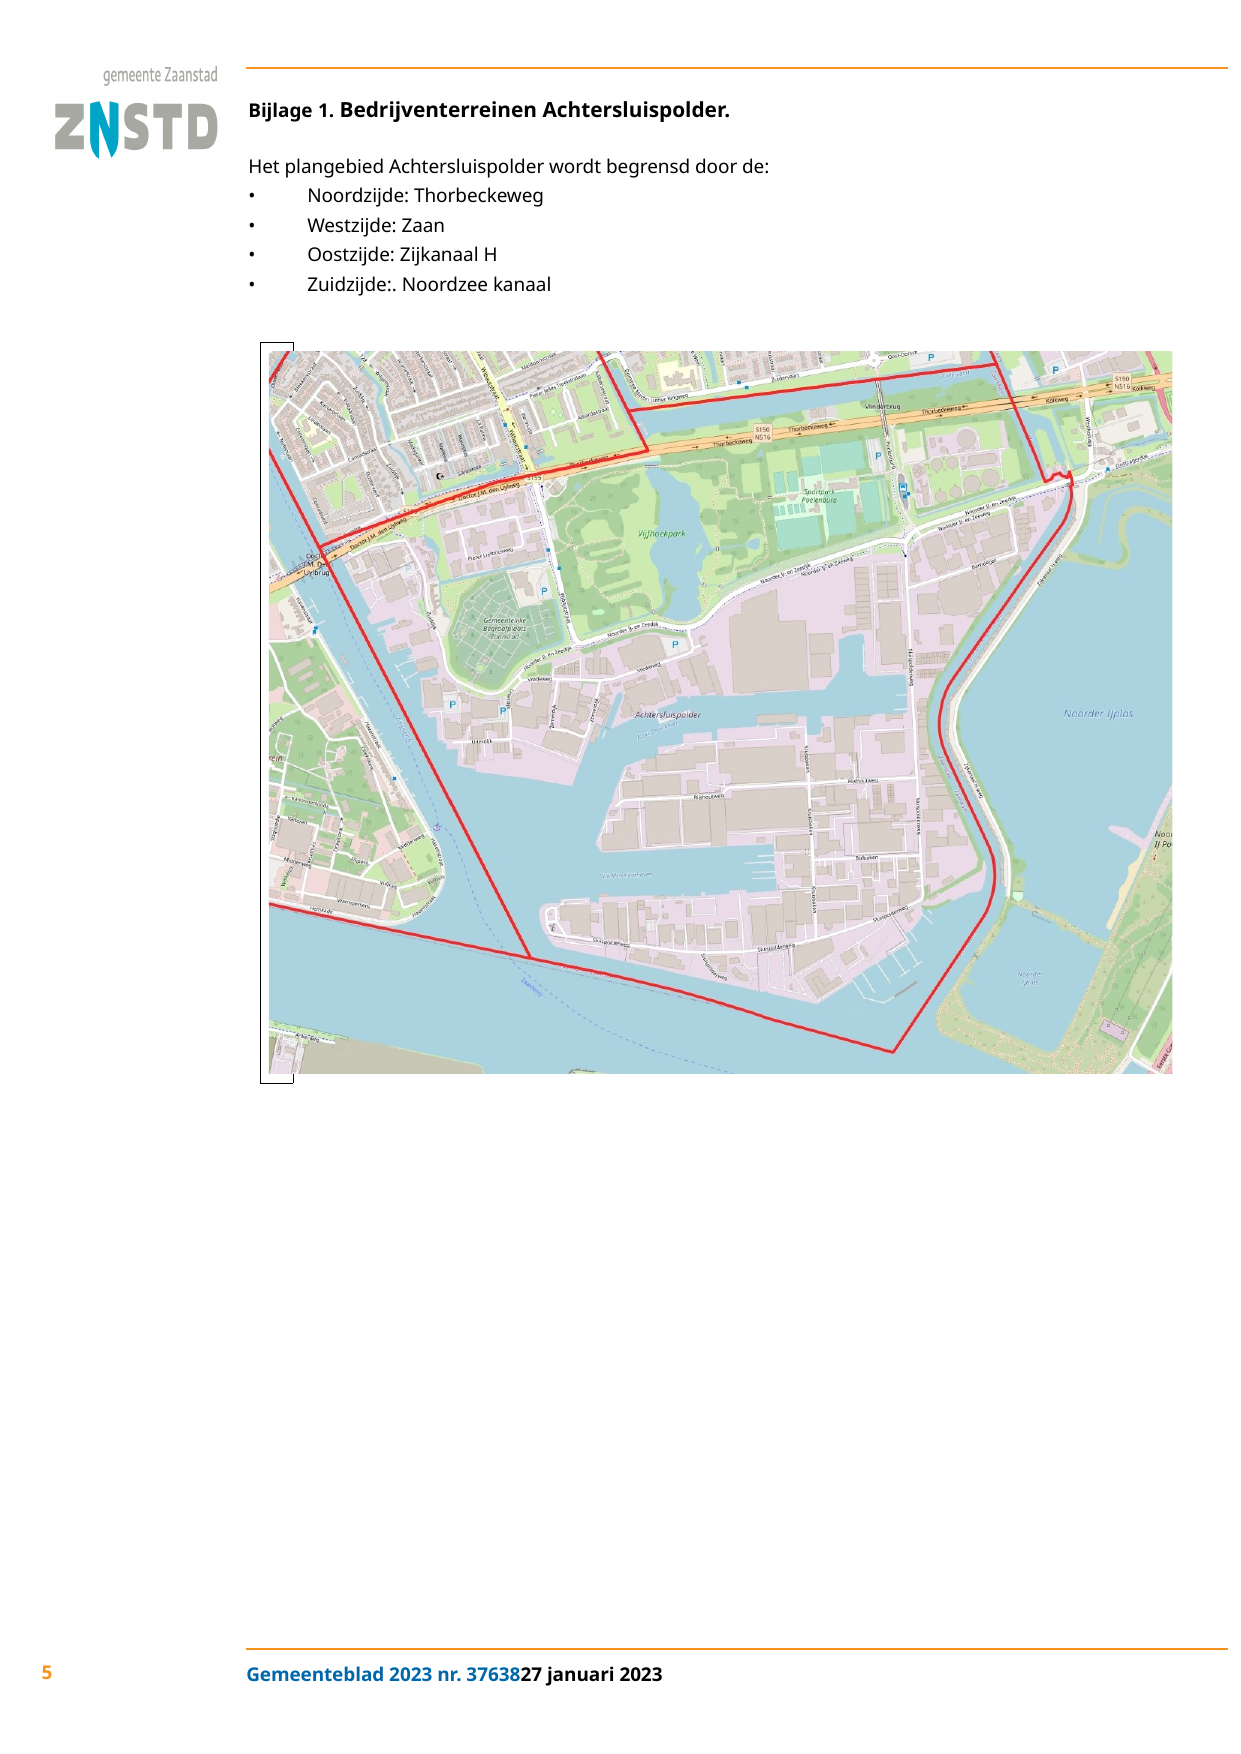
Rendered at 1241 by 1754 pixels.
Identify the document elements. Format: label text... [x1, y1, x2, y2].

list Oostzijde: Zijkanaal H [248, 242, 1152, 267]
picture [41, 47, 231, 172]
list Noordzijde: Thorbeckeweg [248, 182, 1152, 208]
text Bijlage 1. Bedrijventerreinen Achtersluispolder. [248, 95, 1152, 123]
list Zuidzijde:. Noordzee kanaal [248, 271, 1152, 297]
list Westzijde: Zaan [248, 212, 1152, 238]
text Het plangebied Achtersluispolder wordt begrensd door de: [248, 153, 1152, 179]
picture [268, 351, 1173, 1074]
